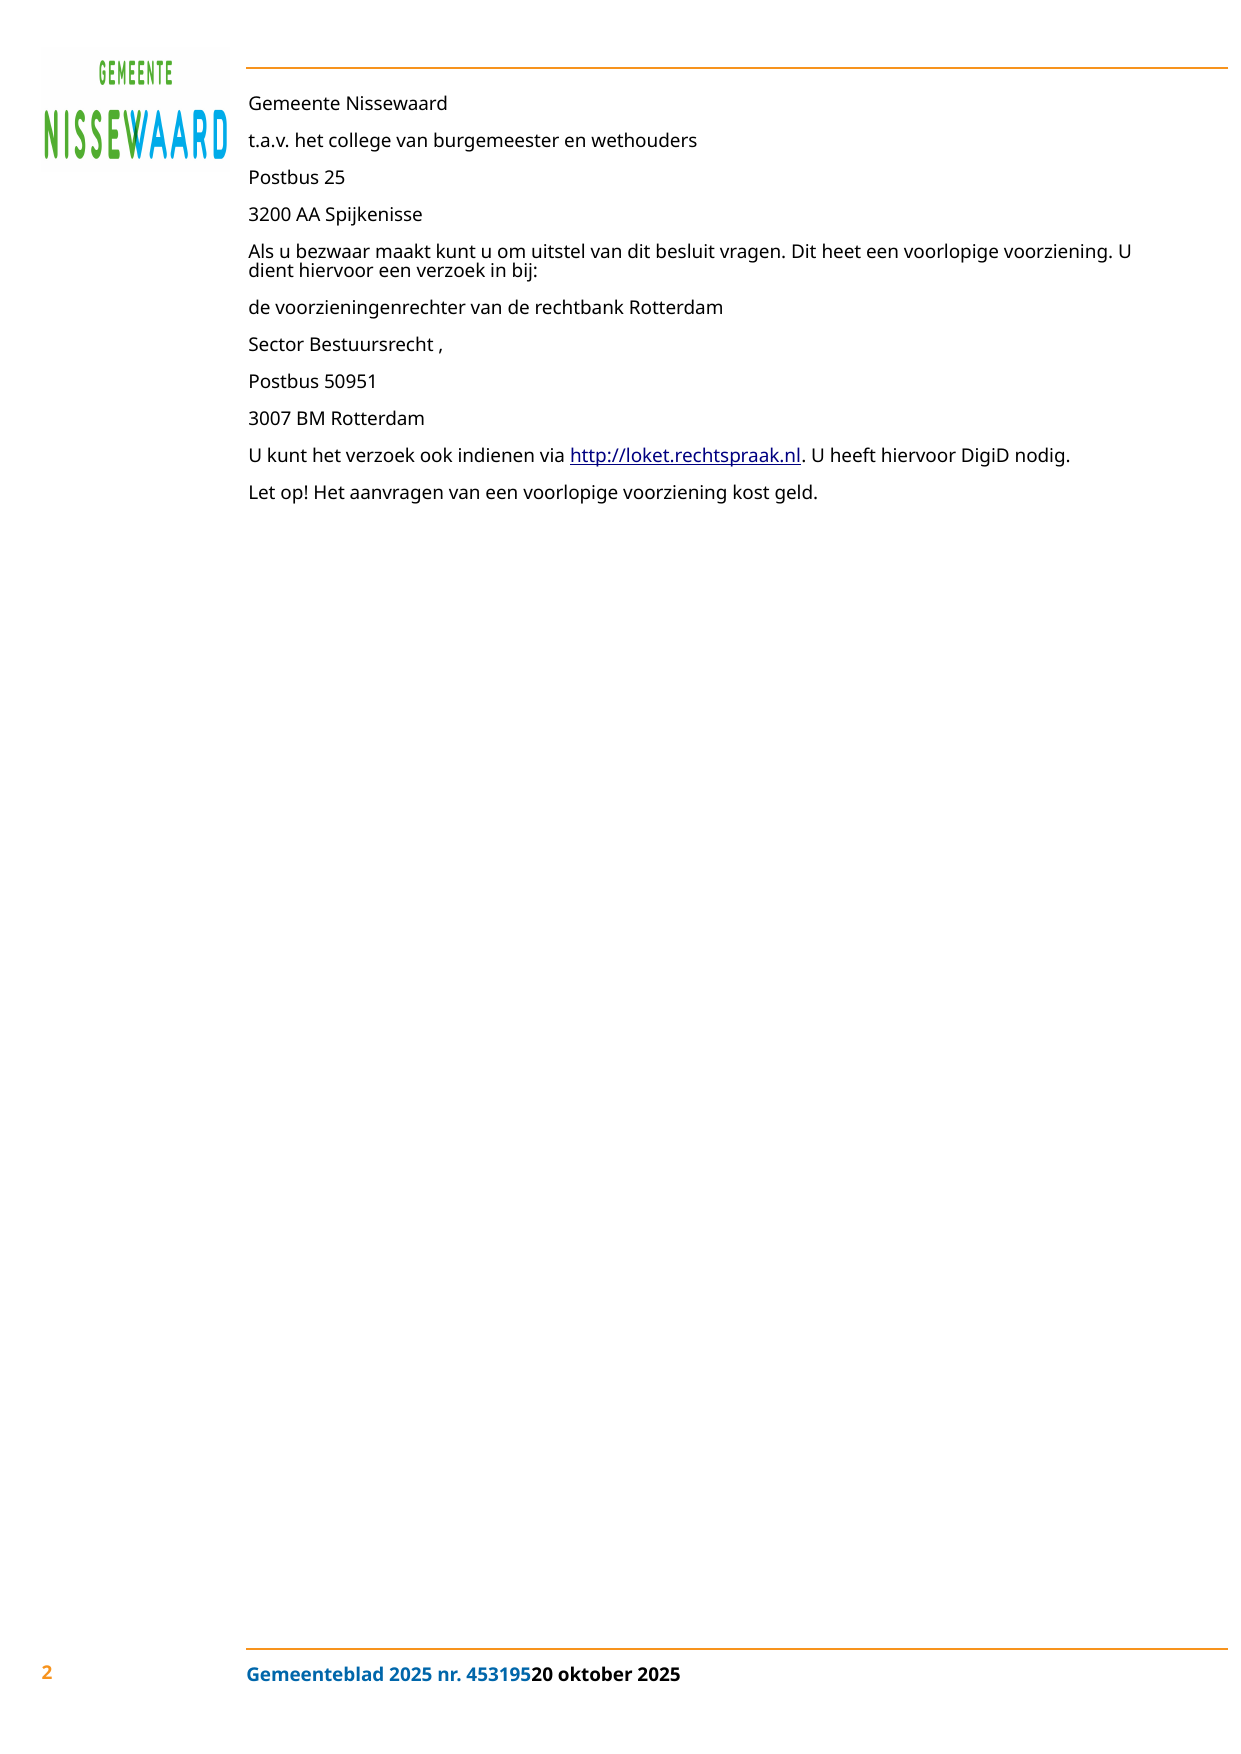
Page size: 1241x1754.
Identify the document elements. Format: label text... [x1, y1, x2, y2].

picture [41, 47, 231, 172]
text de voorzieningenrechter van de rechtbank Rotterdam [248, 299, 1152, 318]
text 3007 BM Rotterdam [248, 410, 1152, 429]
text Sector Bestuursrecht , [248, 336, 1152, 355]
text U kunt het verzoek ook indienen via http://loket.rechtspraak.nl. U heeft hiervoor DigiD nodig. [248, 447, 1152, 466]
text Gemeente Nissewaard [248, 95, 1152, 114]
text Let op! Het aanvragen van een voorlopige voorziening kost geld. [248, 484, 1152, 503]
text Als u bezwaar maakt kunt u om uitstel van dit besluit vragen. Dit heet een voorlopige voorziening. U dient hiervoor een verzoek in bij: [248, 243, 1152, 281]
text t.a.v. het college van burgemeester en wethouders [248, 132, 1152, 151]
text Postbus 25 [248, 169, 1152, 188]
text Postbus 50951 [248, 373, 1152, 392]
text 3200 AA Spijkenisse [248, 206, 1152, 225]
